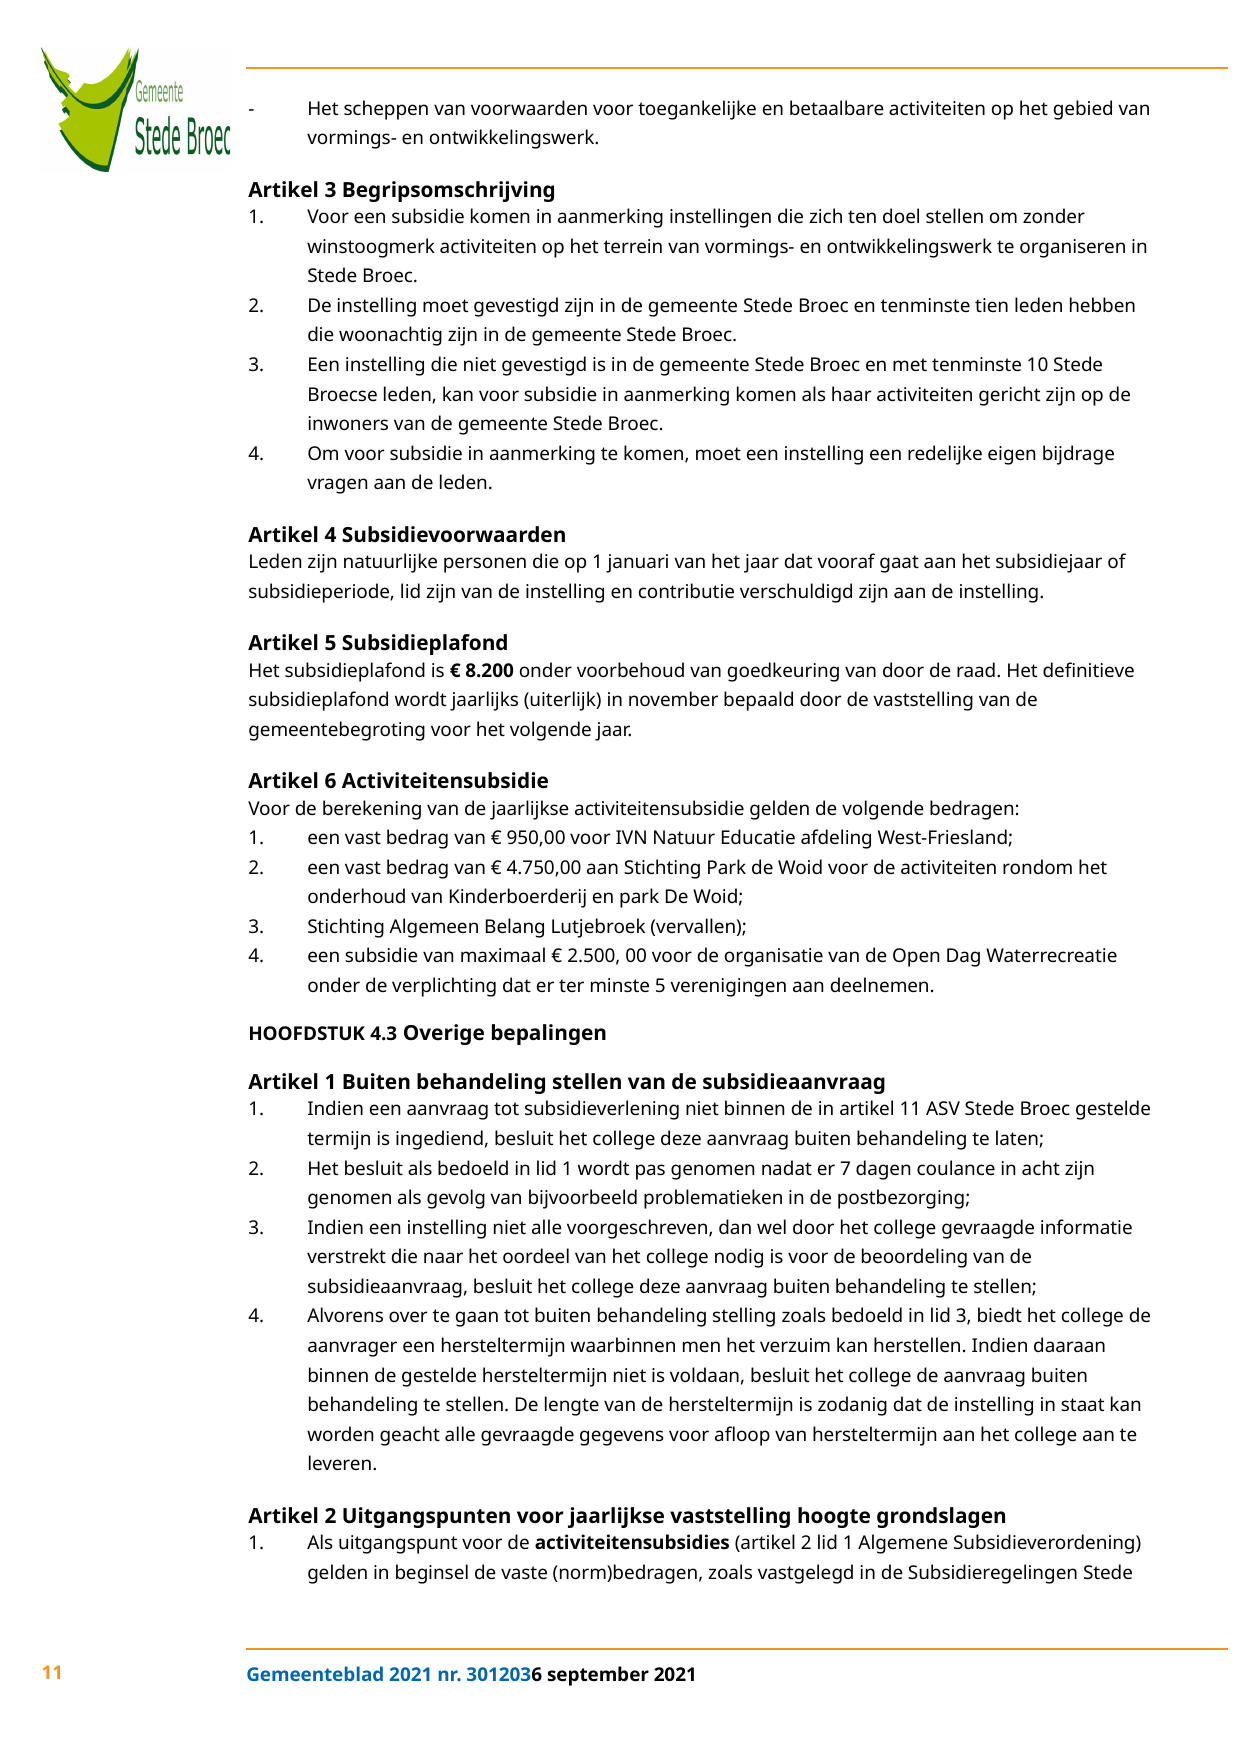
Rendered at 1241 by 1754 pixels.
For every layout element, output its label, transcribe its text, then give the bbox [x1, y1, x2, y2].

list Een instelling die niet gevestigd is in de gemeente Stede Broec en met tenminste 10 Stede Broecse leden, kan voor subsidie in aanmerking komen als haar activiteiten gericht zijn op de inwoners van de gemeente Stede Broec. [248, 351, 1152, 436]
list Indien een aanvraag tot subsidieverlening niet binnen de in artikel 11 ASV Stede Broec gestelde termijn is ingediend, besluit het college deze aanvraag buiten behandeling te laten; [248, 1096, 1152, 1151]
text Artikel 6 Activiteitensubsidie [248, 766, 1152, 795]
text Voor de berekening van de jaarlijkse activiteitensubsidie gelden de volgende bedragen: [248, 795, 1152, 821]
list Indien een instelling niet alle voorgeschreven, dan wel door het college gevraagde informatie verstrekt die naar het oordeel van het college nodig is voor de beoordeling van de subsidieaanvraag, besluit het college deze aanvraag buiten behandeling te stellen; [248, 1214, 1152, 1299]
text Artikel 2 Uitgangspunten voor jaarlijkse vaststelling hoogte grondslagen [248, 1501, 1152, 1529]
text Het subsidieplafond is € 8.200 onder voorbehoud van goedkeuring van door de raad. Het definitieve subsidieplafond wordt jaarlijks (uiterlijk) in november bepaald door de vaststelling van de gemeentebegroting voor het volgende jaar. [248, 657, 1152, 742]
list De instelling moet gevestigd zijn in de gemeente Stede Broec en tenminste tien leden hebben die woonachtig zijn in de gemeente Stede Broec. [248, 292, 1152, 347]
list Als uitgangspunt voor de activiteitensubsidies (artikel 2 lid 1 Algemene Subsidieverordening) gelden in beginsel de vaste (norm)bedragen, zoals vastgelegd in de Subsidieregelingen Stede [248, 1529, 1152, 1585]
text Artikel 4 Subsidievoorwaarden [248, 520, 1152, 548]
text Leden zijn natuurlijke personen die op 1 januari van het jaar dat vooraf gaat aan het subsidiejaar of subsidieperiode, lid zijn van de instelling en contributie verschuldigd zijn aan de instelling. [248, 548, 1152, 604]
list een subsidie van maximaal € 2.500, 00 voor de organisatie van de Open Dag Waterrecreatie onder de verplichting dat er ter minste 5 verenigingen aan deelnemen. [248, 943, 1152, 998]
list Alvorens over te gaan tot buiten behandeling stelling zoals bedoeld in lid 3, biedt het college de aanvrager een hersteltermijn waarbinnen men het verzuim kan herstellen. Indien daaraan binnen de gestelde hersteltermijn niet is voldaan, besluit het college de aanvraag buiten behandeling te stellen. De lengte van de hersteltermijn is zodanig dat de instelling in staat kan worden geacht alle gevraagde gegevens voor afloop van hersteltermijn aan het college aan te leveren. [248, 1303, 1152, 1476]
list Voor een subsidie komen in aanmerking instellingen die zich ten doel stellen om zonder winstoogmerk activiteiten op het terrein van vormings- en ontwikkelingswerk te organiseren in Stede Broec. [248, 203, 1152, 288]
text Artikel 3 Begripsomschrijving [248, 175, 1152, 203]
list Het scheppen van voorwaarden voor toegankelijke en betaalbare activiteiten op het gebied van vormings- en ontwikkelingswerk. [248, 95, 1152, 150]
text HOOFDSTUK 4.3 Overige bepalingen [248, 1018, 1152, 1046]
picture [41, 47, 231, 172]
text Artikel 1 Buiten behandeling stellen van de subsidieaanvraag [248, 1067, 1152, 1096]
list een vast bedrag van € 950,00 voor IVN Natuur Educatie afdeling West-Friesland; [248, 824, 1152, 850]
list Om voor subsidie in aanmerking te komen, moet een instelling een redelijke eigen bijdrage vragen aan de leden. [248, 440, 1152, 495]
list Het besluit als bedoeld in lid 1 wordt pas genomen nadat er 7 dagen coulance in acht zijn genomen als gevolg van bijvoorbeeld problematieken in de postbezorging; [248, 1155, 1152, 1210]
text Artikel 5 Subsidieplafond [248, 628, 1152, 657]
list een vast bedrag van € 4.750,00 aan Stichting Park de Woid voor de activiteiten rondom het onderhoud van Kinderboerderij en park De Woid; [248, 854, 1152, 909]
list Stichting Algemeen Belang Lutjebroek (vervallen); [248, 913, 1152, 939]
